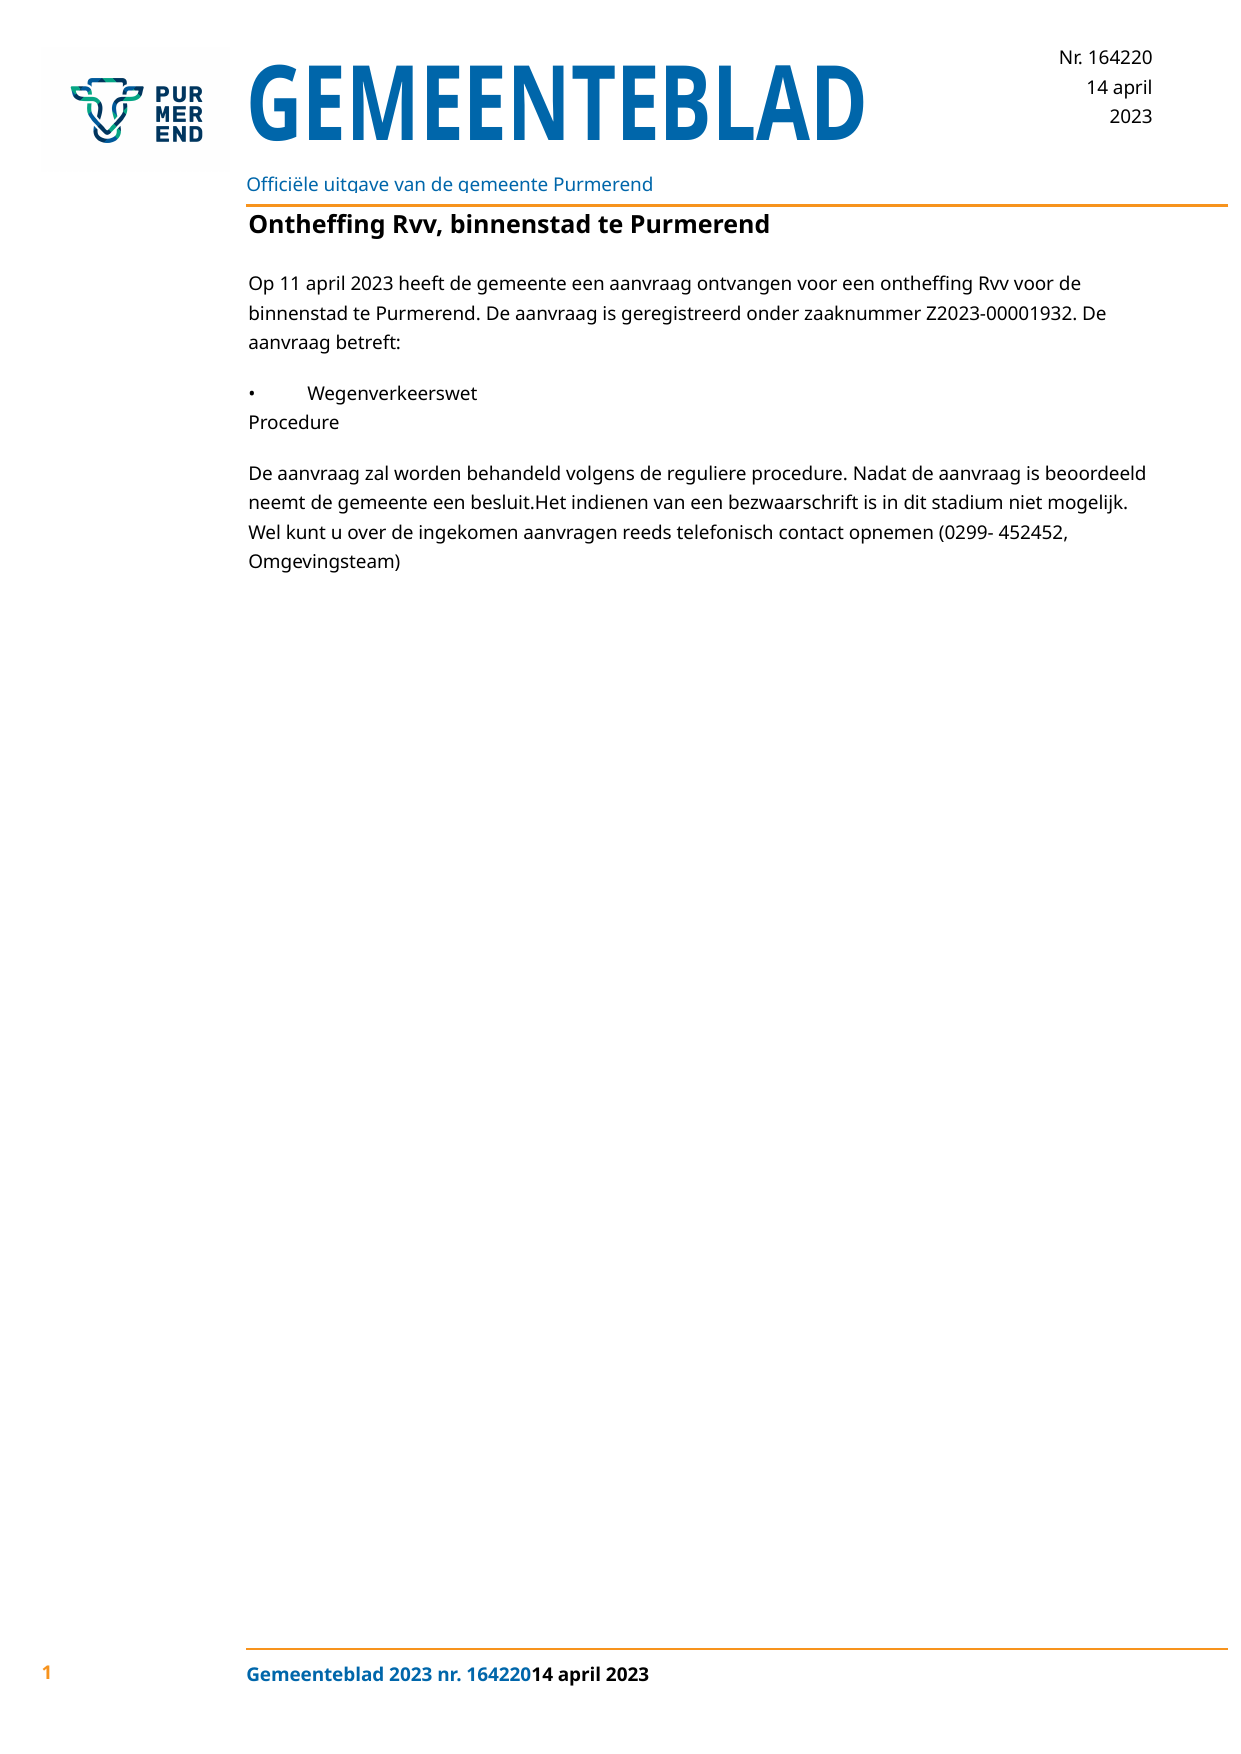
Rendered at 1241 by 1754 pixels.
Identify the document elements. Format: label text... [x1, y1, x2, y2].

text De aanvraag zal worden behandeld volgens de reguliere procedure. Nadat de aanvraag is beoordeeld neemt de gemeente een besluit.Het indienen van een bezwaarschrift is in dit stadium niet mogelijk. Wel kunt u over de ingekomen aanvragen reeds telefonisch contact opnemen (0299- 452452, Omgevingsteam) [248, 460, 1152, 574]
text Procedure [248, 409, 1152, 435]
text Op 11 april 2023 heeft de gemeente een aanvraag ontvangen voor een ontheffing Rvv voor de binnenstad te Purmerend. De aanvraag is geregistreerd onder zaaknummer Z2023-00001932. De aanvraag betreft: [248, 270, 1152, 355]
picture [41, 47, 231, 172]
text Ontheffing Rvv, binnenstad te Purmerend [248, 207, 1152, 241]
list Wegenverkeerswet [248, 380, 1152, 406]
